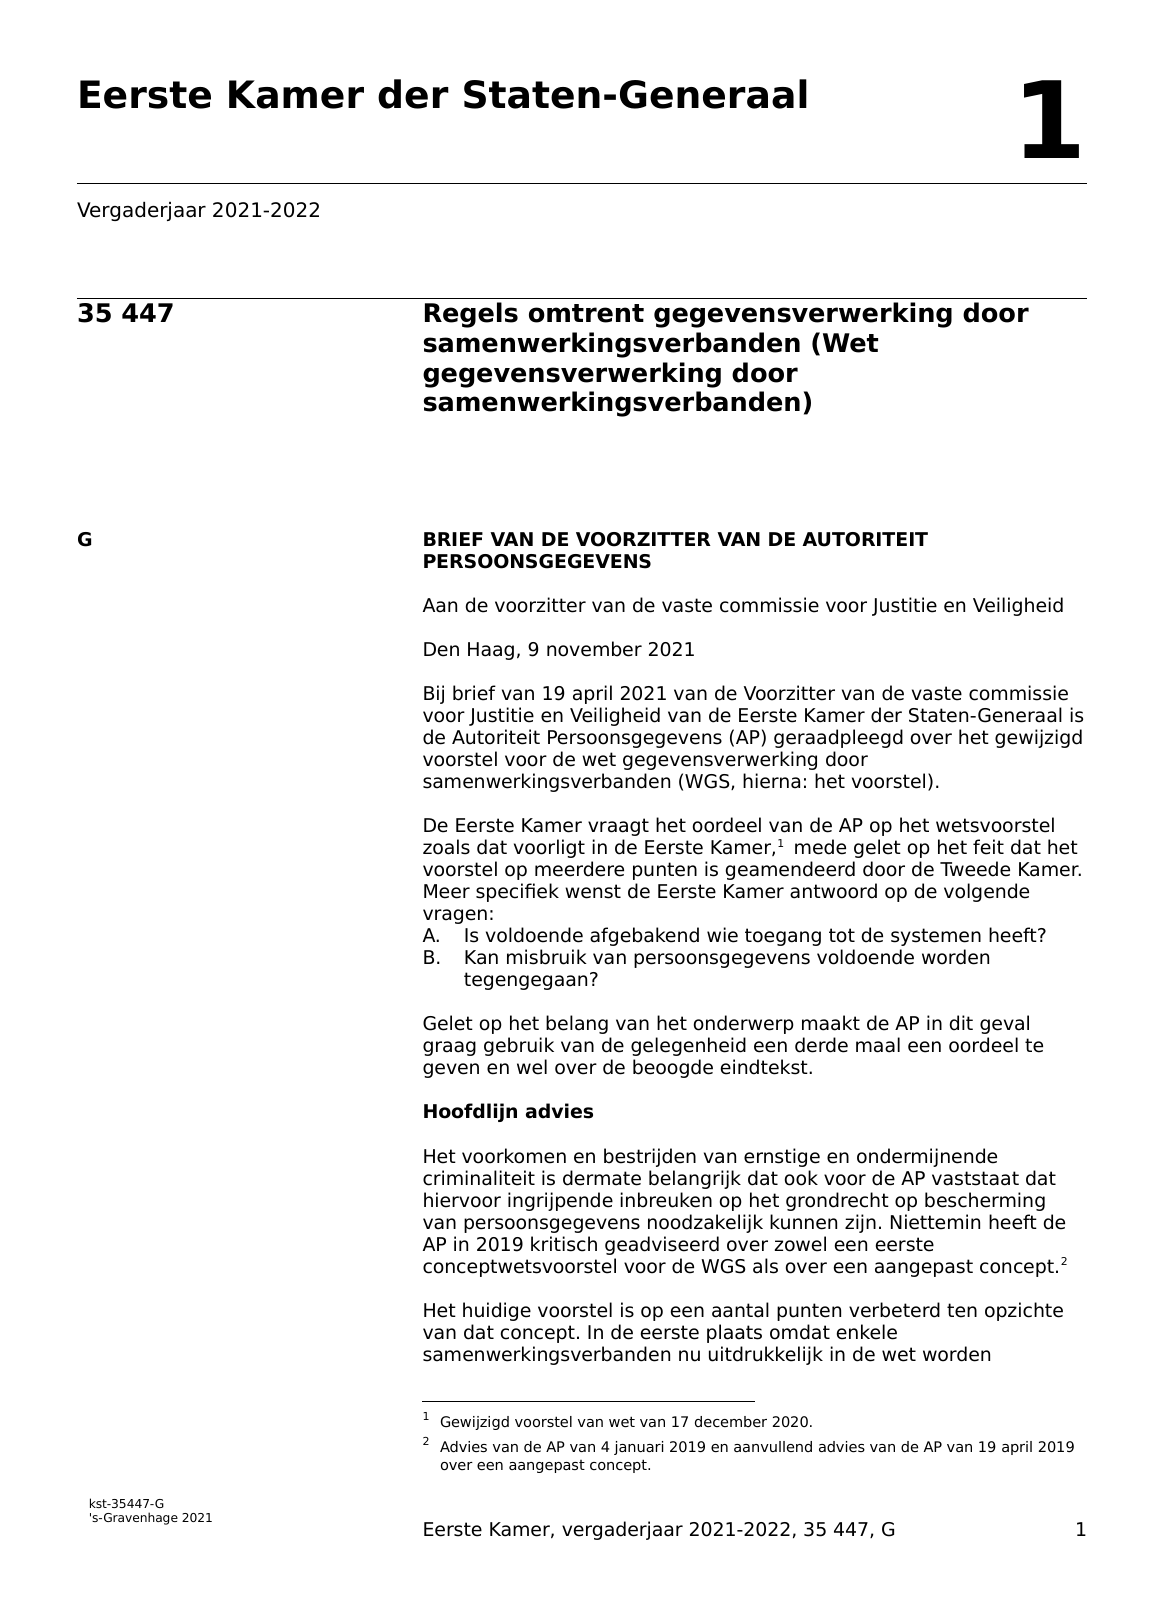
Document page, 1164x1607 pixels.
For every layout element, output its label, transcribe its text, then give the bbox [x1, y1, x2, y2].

subtitle G BRIEF VAN DE VOORZITTER VAN DE AUTORITEIT PERSOONSGEGEVENS [77, 529, 1087, 573]
table_cell Vergaderjaar 2021-2022 [77, 184, 1087, 298]
text Den Haag, 9 november 2021 [422, 639, 1087, 661]
text Het voorkomen en bestrijden van ernstige en ondermijnende criminaliteit is dermate belangrijk dat ook voor de AP vaststaat dat hiervoor ingrijpende inbreuken op het grondrecht op bescherming van persoonsgegevens noodzakelijk kunnen zijn. Niettemin heeft de AP in 2019 kritisch geadviseerd over zowel een eerste conceptwetsvoorstel voor de WGS als over een aangepast concept. [422, 1146, 1087, 1277]
text Het huidige voorstel is op een aantal punten verbeterd ten opzichte van dat concept. In de eerste plaats omdat enkele samenwerkingsverbanden nu uitdrukkelijk in de wet worden [422, 1300, 1087, 1366]
text Bij brief van 19 april 2021 van de Voorzitter van de vaste commissie voor Justitie en Veiligheid van de Eerste Kamer der Staten-Generaal is de Autoriteit Persoonsgegevens (AP) geraadpleegd over het gewijzigd voorstel voor de wet gegevensverwerking door samenwerkingsverbanden (WGS, hierna: het voorstel). [422, 683, 1087, 793]
text B. Kan misbruik van persoonsgegevens voldoende worden tegengegaan? [422, 947, 1087, 991]
table_header 1 [886, 59, 1087, 183]
text A. Is voldoende afgebakend wie toegang tot de systemen heeft? [422, 925, 1087, 947]
text kst-35447-G [88, 1497, 323, 1511]
subtitle Hoofdlijn advies [422, 1101, 1087, 1123]
subtitle 35 447 Regels omtrent gegevensverwerking door samenwerkingsverbanden (Wet gegevensverwerking door samenwerkingsverbanden) [77, 299, 1087, 418]
text De Eerste Kamer vraagt het oordeel van de AP op het wetsvoorstel zoals dat voorligt in de Eerste Kamer, mede gelet op het feit dat het voorstel op meerdere punten is geamendeerd door de Tweede Kamer. Meer specifiek wenst de Eerste Kamer antwoord op de volgende vragen: [422, 815, 1087, 925]
text Gewijzigd voorstel van wet van 17 december 2020. [422, 1410, 1087, 1432]
text Aan de voorzitter van de vaste commissie voor Justitie en Veiligheid [422, 595, 1087, 617]
text Advies van de AP van 4 januari 2019 en aanvullend advies van de AP van 19 april 2019 over een aangepast concept. [422, 1435, 1087, 1474]
text Gelet op het belang van het onderwerp maakt de AP in dit geval graag gebruik van de gelegenheid een derde maal een oordeel te geven en wel over de beoogde eindtekst. [422, 1013, 1087, 1079]
text 's-Gravenhage 2021 [88, 1511, 323, 1525]
table_header Eerste Kamer der Staten-Generaal [77, 59, 886, 183]
